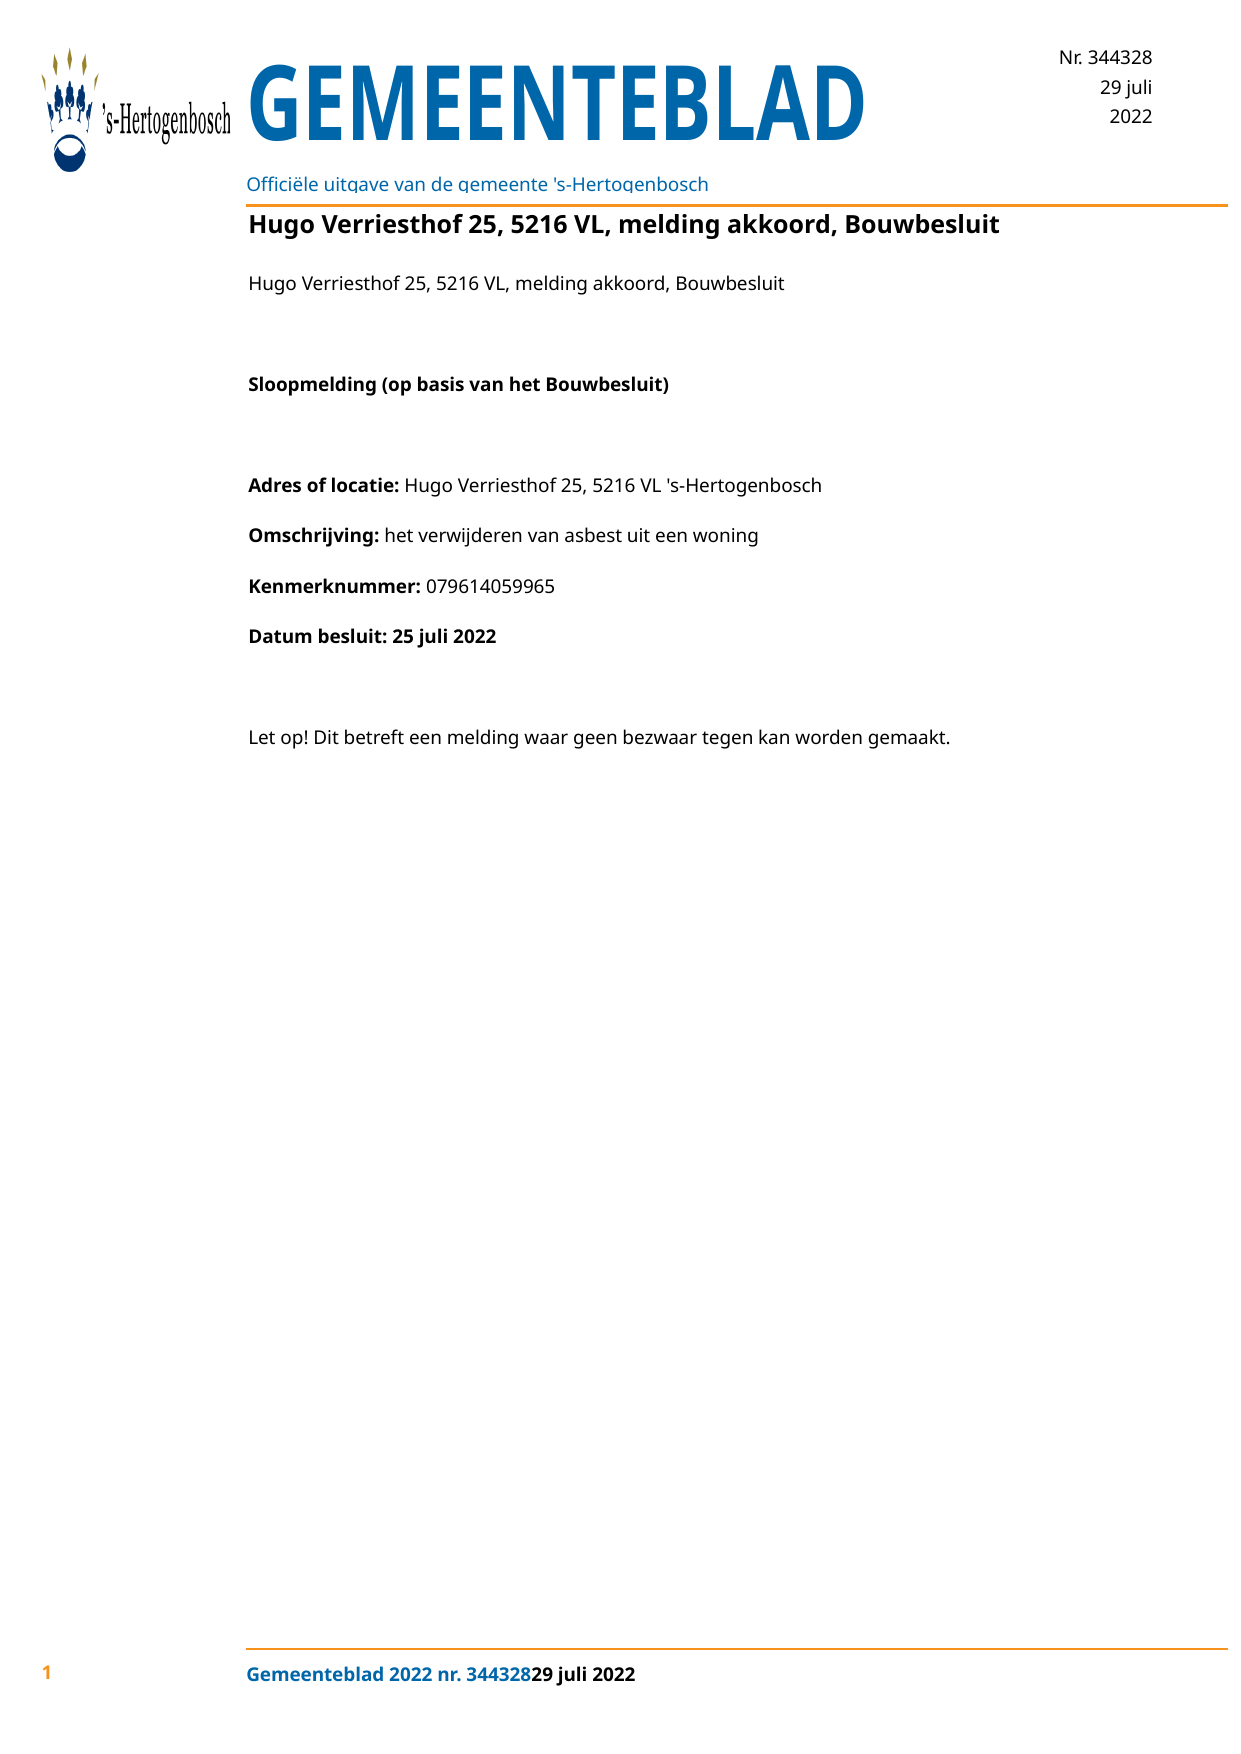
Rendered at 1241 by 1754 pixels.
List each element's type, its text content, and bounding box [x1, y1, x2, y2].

text Adres of locatie: Hugo Verriesthof 25, 5216 VL 's-Hertogenbosch [248, 472, 1152, 498]
text Hugo Verriesthof 25, 5216 VL, melding akkoord, Bouwbesluit [248, 270, 1152, 296]
text Sloopmelding (op basis van het Bouwbesluit) [248, 371, 1152, 397]
picture [41, 47, 231, 172]
text Let op! Dit betreft een melding waar geen bezwaar tegen kan worden gemaakt. [248, 724, 1152, 750]
text Hugo Verriesthof 25, 5216 VL, melding akkoord, Bouwbesluit [248, 207, 1152, 241]
text Datum besluit: 25 juli 2022 [248, 623, 1152, 649]
text Omschrijving: het verwijderen van asbest uit een woning [248, 522, 1152, 548]
text Kenmerknummer: 079614059965 [248, 573, 1152, 598]
